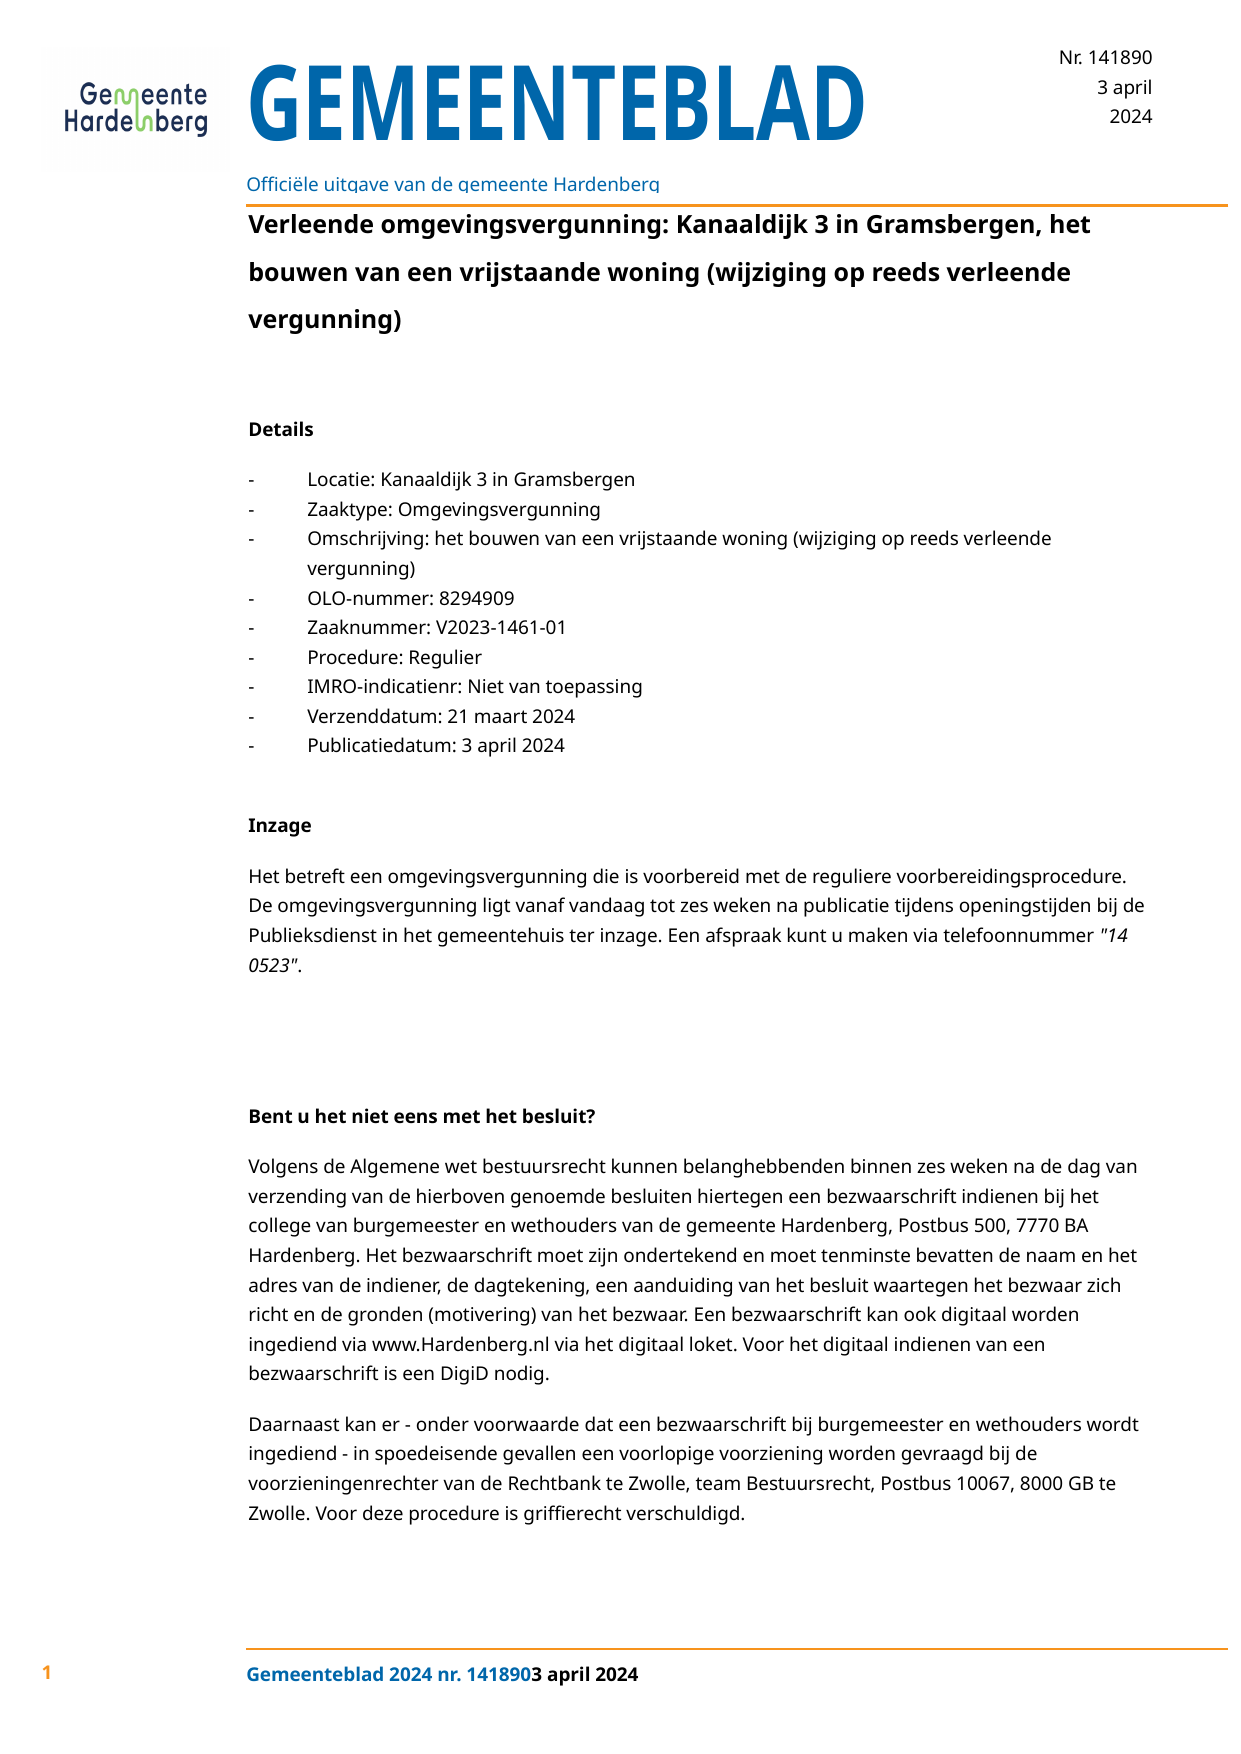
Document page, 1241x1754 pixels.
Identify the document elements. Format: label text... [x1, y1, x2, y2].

list IMRO-indicatienr: Niet van toepassing [248, 673, 1152, 699]
picture [41, 47, 231, 172]
list Verzenddatum: 21 maart 2024 [248, 703, 1152, 729]
list OLO-nummer: 8294909 [248, 585, 1152, 610]
list Publicatiedatum: 3 april 2024 [248, 733, 1152, 758]
list Omschrijving: het bouwen van een vrijstaande woning (wijziging op reeds verleende vergunning) [248, 526, 1152, 581]
text Het betreft een omgevingsvergunning die is voorbereid met de reguliere voorbereidingsprocedure. De omgevingsvergunning ligt vanaf vandaag tot zes weken na publicatie tijdens openingstijden bij de Publieksdienst in het gemeentehuis ter inzage. Een afspraak kunt u maken via telefoonnummer "14 0523". [248, 863, 1152, 977]
text Details [248, 416, 1152, 442]
list Procedure: Regulier [248, 644, 1152, 669]
text Verleende omgevingsvergunning: Kanaaldijk 3 in Gramsbergen, het bouwen van een vrijstaande woning (wijziging op reeds verleende vergunning) [248, 207, 1152, 336]
text Bent u het niet eens met het besluit? [248, 1103, 1152, 1129]
text Volgens de Algemene wet bestuursrecht kunnen belanghebbenden binnen zes weken na de dag van verzending van de hierboven genoemde besluiten hiertegen een bezwaarschrift indienen bij het college van burgemeester en wethouders van de gemeente Hardenberg, Postbus 500, 7770 BA Hardenberg. Het bezwaarschrift moet zijn ondertekend en moet tenminste bevatten de naam en het adres van de indiener, de dagtekening, een aanduiding van het besluit waartegen het bezwaar zich richt en de gronden (motivering) van het bezwaar. Een bezwaarschrift kan ook digitaal worden ingediend via www.Hardenberg.nl via het digitaal loket. Voor het digitaal indienen van een bezwaarschrift is een DigiD nodig. [248, 1153, 1152, 1386]
text Daarnaast kan er - onder voorwaarde dat een bezwaarschrift bij burgemeester en wethouders wordt ingediend - in spoedeisende gevallen een voorlopige voorziening worden gevraagd bij de voorzieningenrechter van de Rechtbank te Zwolle, team Bestuursrecht, Postbus 10067, 8000 GB te Zwolle. Voor deze procedure is griffierecht verschuldigd. [248, 1411, 1152, 1525]
list Zaaknummer: V2023-1461-01 [248, 614, 1152, 640]
list Zaaktype: Omgevingsvergunning [248, 496, 1152, 522]
text Inzage [248, 813, 1152, 838]
list Locatie: Kanaaldijk 3 in Gramsbergen [248, 466, 1152, 492]
